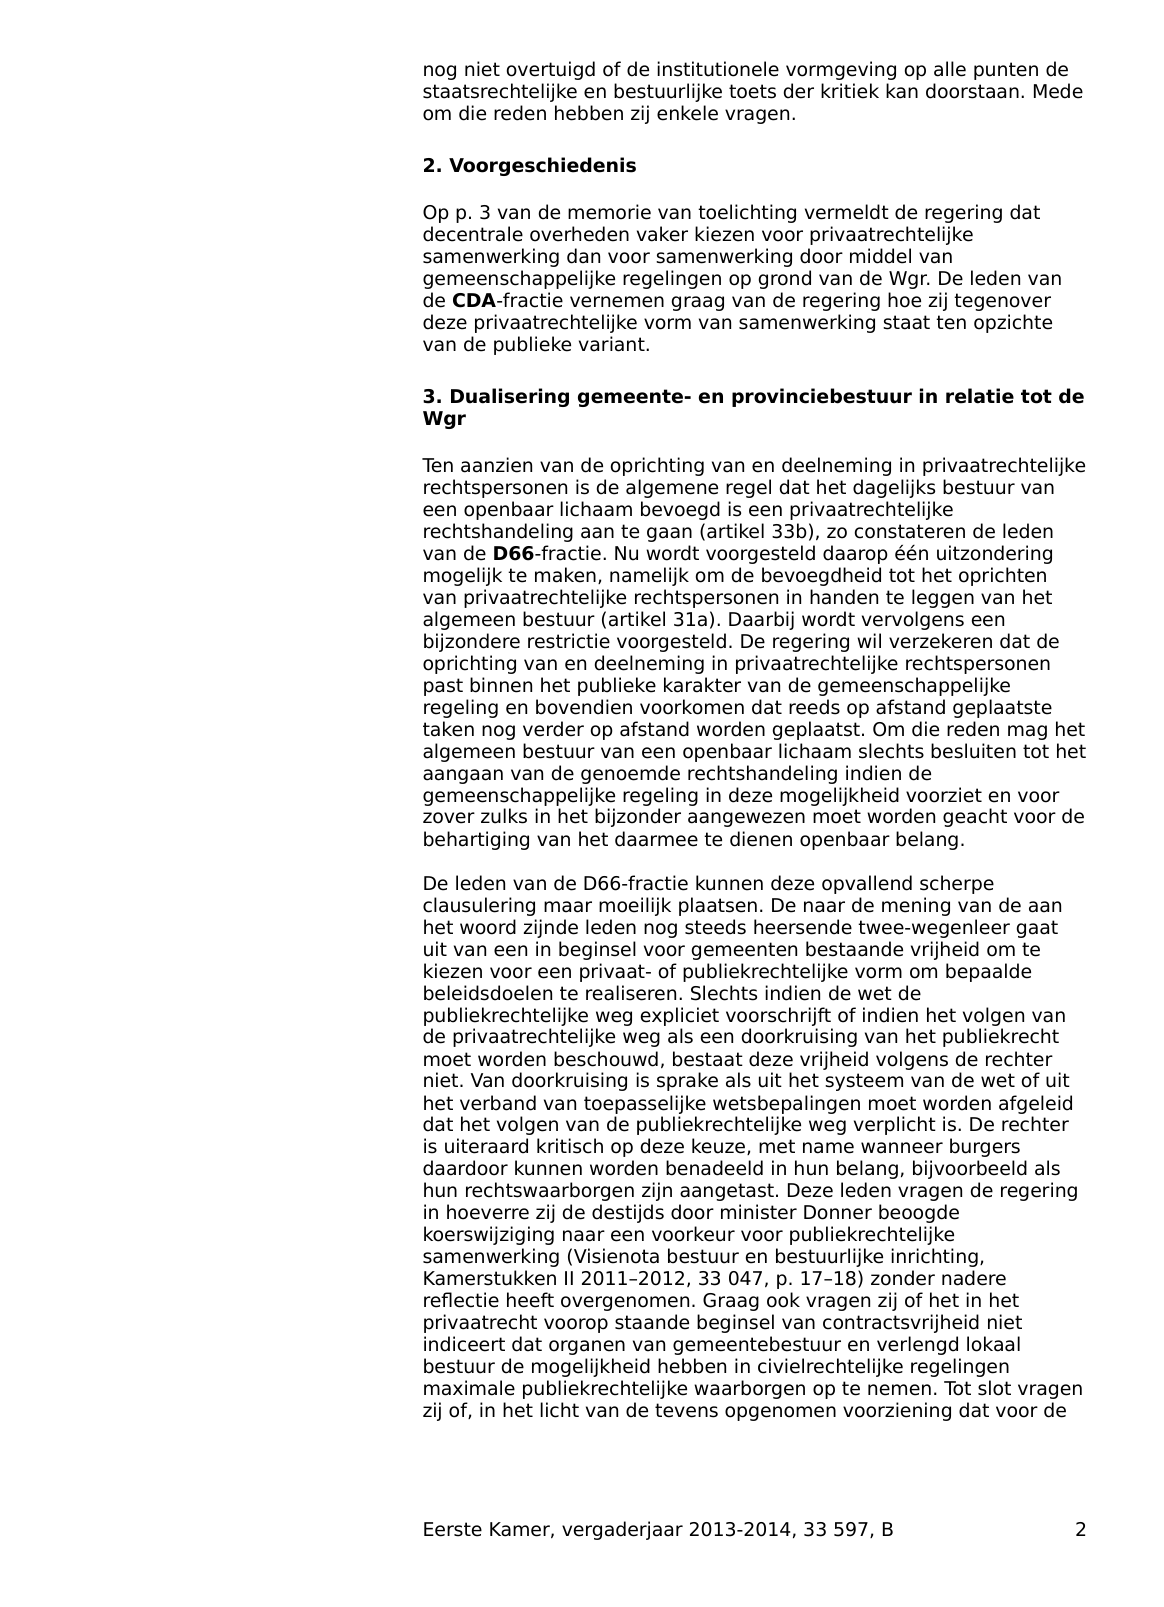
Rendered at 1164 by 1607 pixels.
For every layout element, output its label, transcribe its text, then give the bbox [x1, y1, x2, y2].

text Ten aanzien van de oprichting van en deelneming in privaatrechtelijke rechtspersonen is de algemene regel dat het dagelijks bestuur van een openbaar lichaam bevoegd is een privaatrechtelijke rechtshandeling aan te gaan (artikel 33b), zo constateren de leden van de D66-fractie. Nu wordt voorgesteld daarop één uitzondering mogelijk te maken, namelijk om de bevoegdheid tot het oprichten van privaatrechtelijke rechtspersonen in handen te leggen van het algemeen bestuur (artikel 31a). Daarbij wordt vervolgens een bijzondere restrictie voorgesteld. De regering wil verzekeren dat de oprichting van en deelneming in privaatrechtelijke rechtspersonen past binnen het publieke karakter van de gemeenschappelijke regeling en bovendien voorkomen dat reeds op afstand geplaatste taken nog verder op afstand worden geplaatst. Om die reden mag het algemeen bestuur van een openbaar lichaam slechts besluiten tot het aangaan van de genoemde rechtshandeling indien de gemeenschappelijke regeling in deze mogelijkheid voorziet en voor zover zulks in het bijzonder aangewezen moet worden geacht voor de behartiging van het daarmee te dienen openbaar belang. [422, 455, 1087, 850]
text Op p. 3 van de memorie van toelichting vermeldt de regering dat decentrale overheden vaker kiezen voor privaatrechtelijke samenwerking dan voor samenwerking door middel van gemeenschappelijke regelingen op grond van de Wgr. De leden van de CDA-fractie vernemen graag van de regering hoe zij tegenover deze privaatrechtelijke vorm van samenwerking staat ten opzichte van de publieke variant. [422, 202, 1087, 356]
text nog niet overtuigd of de institutionele vormgeving op alle punten de staatsrechtelijke en bestuurlijke toets der kritiek kan doorstaan. Mede om die reden hebben zij enkele vragen. [422, 59, 1087, 125]
text De leden van de D66-fractie kunnen deze opvallend scherpe clausulering maar moeilijk plaatsen. De naar de mening van de aan het woord zijnde leden nog steeds heersende twee-wegenleer gaat uit van een in beginsel voor gemeenten bestaande vrijheid om te kiezen voor een privaat- of publiekrechtelijke vorm om bepaalde beleidsdoelen te realiseren. Slechts indien de wet de publiekrechtelijke weg expliciet voorschrijft of indien het volgen van de privaatrechtelijke weg als een doorkruising van het publiekrecht moet worden beschouwd, bestaat deze vrijheid volgens de rechter niet. Van doorkruising is sprake als uit het systeem van de wet of uit het verband van toepasselijke wetsbepalingen moet worden afgeleid dat het volgen van de publiekrechtelijke weg verplicht is. De rechter is uiteraard kritisch op deze keuze, met name wanneer burgers daardoor kunnen worden benadeeld in hun belang, bijvoorbeeld als hun rechtswaarborgen zijn aangetast. Deze leden vragen de regering in hoeverre zij de destijds door minister Donner beoogde koerswijziging naar een voorkeur voor publiekrechtelijke samenwerking (Visienota bestuur en bestuurlijke inrichting, Kamerstukken II 2011–2012, 33 047, p. 17–18) zonder nadere reflectie heeft overgenomen. Graag ook vragen zij of het in het privaatrecht voorop staande beginsel van contractsvrijheid niet indiceert dat organen van gemeentebestuur en verlengd lokaal bestuur de mogelijkheid hebben in civielrechtelijke regelingen maximale publiekrechtelijke waarborgen op te nemen. Tot slot vragen zij of, in het licht van de tevens opgenomen voorziening dat voor de [422, 873, 1087, 1422]
subtitle 2. Voorgeschiedenis [422, 155, 1087, 177]
subtitle 3. Dualisering gemeente- en provinciebestuur in relatie tot de Wgr [422, 386, 1087, 430]
